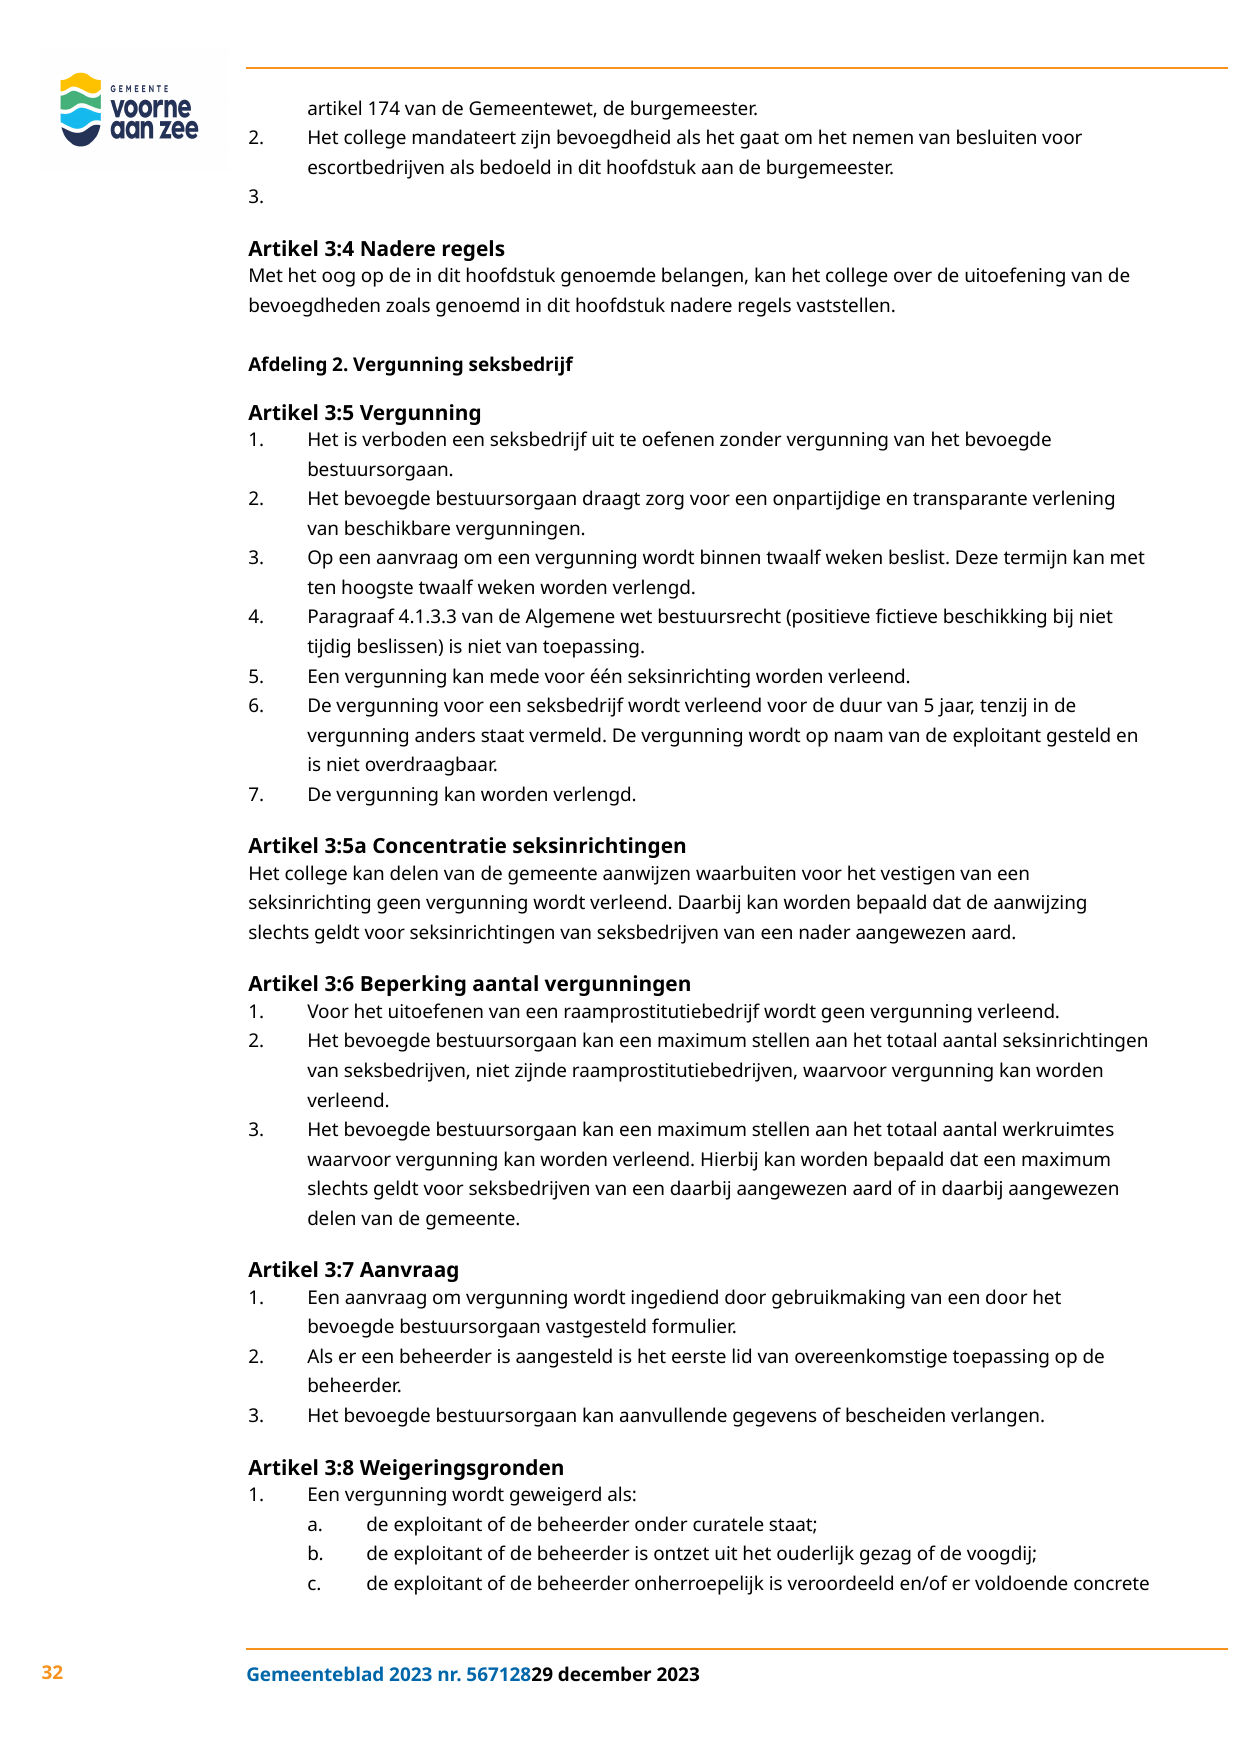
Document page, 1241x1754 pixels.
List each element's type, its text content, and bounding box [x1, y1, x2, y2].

list Als er een beheerder is aangesteld is het eerste lid van overeenkomstige toepassing op de beheerder. [248, 1343, 1152, 1398]
list De vergunning kan worden verlengd. [248, 781, 1152, 807]
list Het bevoegde bestuursorgaan kan aanvullende gegevens of bescheiden verlangen. [248, 1402, 1152, 1428]
text Artikel 3:5 Vergunning [248, 398, 1152, 426]
list Op een aanvraag om een vergunning wordt binnen twaalf weken beslist. Deze termijn kan met ten hoogste twaalf weken worden verlengd. [248, 544, 1152, 600]
list Paragraaf 4.1.3.3 van de Algemene wet bestuursrecht (positieve fictieve beschikking bij niet tijdig beslissen) is niet van toepassing. [248, 604, 1152, 659]
list Het college mandateert zijn bevoegdheid als het gaat om het nemen van besluiten voor escortbedrijven als bedoeld in dit hoofdstuk aan de burgemeester. [248, 124, 1152, 180]
list Voor het uitoefenen van een raamprostitutiebedrijf wordt geen vergunning verleend. [248, 998, 1152, 1024]
text Artikel 3:5a Concentratie seksinrichtingen [248, 832, 1152, 860]
text Afdeling 2. Vergunning seksbedrijf [248, 351, 1152, 377]
text Artikel 3:6 Beperking aantal vergunningen [248, 969, 1152, 998]
list de exploitant of de beheerder onder curatele staat; [307, 1511, 1152, 1536]
list de exploitant of de beheerder is ontzet uit het ouderlijk gezag of de voogdij; [307, 1540, 1152, 1566]
text Het college kan delen van de gemeente aanwijzen waarbuiten voor het vestigen van een seksinrichting geen vergunning wordt verleend. Daarbij kan worden bepaald dat de aanwijzing slechts geldt voor seksinrichtingen van seksbedrijven van een nader aangewezen aard. [248, 860, 1152, 945]
list De vergunning voor een seksbedrijf wordt verleend voor de duur van 5 jaar, tenzij in de vergunning anders staat vermeld. De vergunning wordt op naam van de exploitant gesteld en is niet overdraagbaar. [248, 692, 1152, 777]
list Een vergunning wordt geweigerd als: [248, 1481, 1152, 1507]
list Een vergunning kan mede voor één seksinrichting worden verleend. [248, 663, 1152, 688]
text Artikel 3:7 Aanvraag [248, 1256, 1152, 1284]
picture [41, 47, 231, 172]
text Met het oog op de in dit hoofdstuk genoemde belangen, kan het college over de uitoefening van de bevoegdheden zoals genoemd in dit hoofdstuk nadere regels vaststellen. [248, 262, 1152, 318]
list Het bevoegde bestuursorgaan draagt zorg voor een onpartijdige en transparante verlening van beschikbare vergunningen. [248, 485, 1152, 541]
list Het is verboden een seksbedrijf uit te oefenen zonder vergunning van het bevoegde bestuursorgaan. [248, 426, 1152, 481]
text Artikel 3:8 Weigeringsgronden [248, 1453, 1152, 1481]
list artikel 174 van de Gemeentewet, de burgemeester. [248, 95, 1152, 121]
list Een aanvraag om vergunning wordt ingediend door gebruikmaking van een door het bevoegde bestuursorgaan vastgesteld formulier. [248, 1284, 1152, 1339]
list de exploitant of de beheerder onherroepelijk is veroordeeld en/of er voldoende concrete [307, 1570, 1152, 1596]
list Het bevoegde bestuursorgaan kan een maximum stellen aan het totaal aantal werkruimtes waarvoor vergunning kan worden verleend. Hierbij kan worden bepaald dat een maximum slechts geldt voor seksbedrijven van een daarbij aangewezen aard of in daarbij aangewezen delen van de gemeente. [248, 1116, 1152, 1231]
list Het bevoegde bestuursorgaan kan een maximum stellen aan het totaal aantal seksinrichtingen van seksbedrijven, niet zijnde raamprostitutiebedrijven, waarvoor vergunning kan worden verleend. [248, 1028, 1152, 1112]
text Artikel 3:4 Nadere regels [248, 234, 1152, 262]
